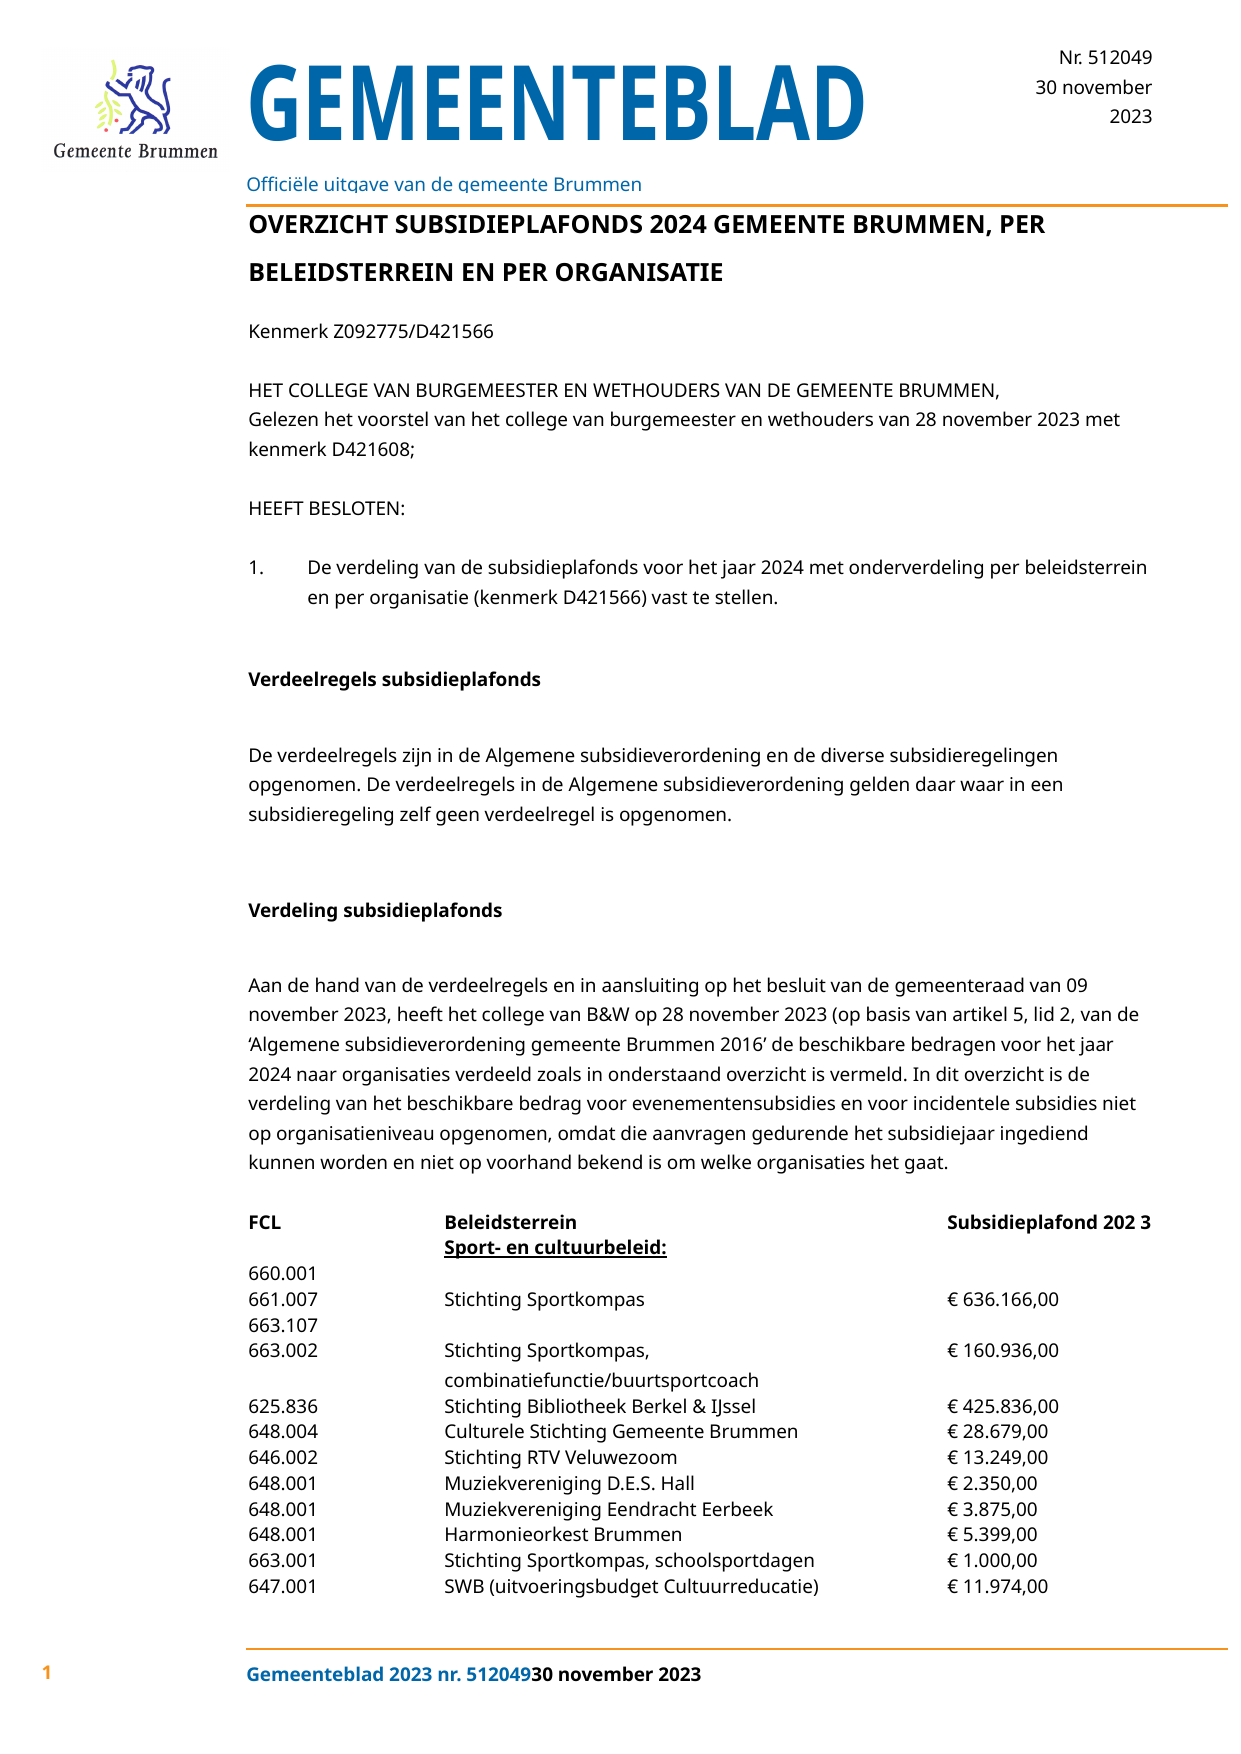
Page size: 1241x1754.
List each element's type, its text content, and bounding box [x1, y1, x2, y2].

table_cell 646.002 [248, 1444, 444, 1470]
table_cell € 28.679,00 [947, 1419, 1152, 1444]
text Verdeling subsidieplafonds [248, 897, 1152, 923]
table_header Beleidsterrein [444, 1209, 947, 1234]
text Aan de hand van de verdeelregels en in aansluiting op het besluit van de gemeenteraad van 09 november 2023, heeft het college van B&W op 28 november 2023 (op basis van artikel 5, lid 2, van de ‘Algemene subsidieverordening gemeente Brummen 2016’ de beschikbare bedragen voor het jaar 2024 naar organisaties verdeeld zoals in onderstaand overzicht is vermeld. In dit overzicht is de verdeling van het beschikbare bedrag voor evenementensubsidies en voor incidentele subsidies niet op organisatieniveau opgenomen, omdat die aanvragen gedurende het subsidiejaar ingediend kunnen worden en niet op voorhand bekend is om welke organisaties het gaat. [248, 972, 1152, 1175]
table_cell Culturele Stichting Gemeente Brummen [444, 1419, 947, 1444]
table_cell 648.001 [248, 1521, 444, 1547]
table_cell SWB (uitvoeringsbudget Cultuurreducatie) [444, 1573, 947, 1599]
table_cell € 3.875,00 [947, 1496, 1152, 1521]
table_cell € 1.000,00 [947, 1547, 1152, 1573]
table_cell Stichting Sportkompas [444, 1286, 947, 1312]
table_header FCL [248, 1209, 444, 1234]
table_cell € 11.974,00 [947, 1573, 1152, 1599]
text Kenmerk Z092775/D421566 [248, 318, 1152, 344]
list De verdeling van de subsidieplafonds voor het jaar 2024 met onderverdeling per beleidsterrein en per organisatie (kenmerk D421566) vast te stellen. [248, 554, 1152, 610]
picture [41, 47, 231, 172]
table_cell Sport- en cultuurbeleid: [444, 1235, 947, 1260]
table_header Subsidieplafond 202 3 [947, 1209, 1152, 1234]
table_cell 663.001 [248, 1547, 444, 1573]
table_cell Muziekvereniging D.E.S. Hall [444, 1470, 947, 1496]
table_cell [248, 1235, 444, 1260]
table_cell Harmonieorkest Brummen [444, 1521, 947, 1547]
table_cell [947, 1312, 1152, 1337]
text Verdeelregels subsidieplafonds [248, 664, 1152, 693]
table_cell 663.107 [248, 1312, 444, 1337]
table_cell [947, 1260, 1152, 1286]
table_cell [444, 1312, 947, 1337]
table_cell [444, 1260, 947, 1286]
table_cell 660.001 [248, 1260, 444, 1286]
table_cell € 636.166,00 [947, 1286, 1152, 1312]
table_cell 661.007 [248, 1286, 444, 1312]
table_cell Stichting Sportkompas, combinatiefunctie/buurtsportcoach [444, 1338, 947, 1393]
table_cell 647.001 [248, 1573, 444, 1599]
table_cell Muziekvereniging Eendracht Eerbeek [444, 1496, 947, 1521]
table_cell 648.001 [248, 1496, 444, 1521]
table_cell Stichting RTV Veluwezoom [444, 1444, 947, 1470]
text De verdeelregels zijn in de Algemene subsidieverordening en de diverse subsidieregelingen opgenomen. De verdeelregels in de Algemene subsidieverordening gelden daar waar in een subsidieregeling zelf geen verdeelregel is opgenomen. [248, 742, 1152, 827]
table_cell € 425.836,00 [947, 1393, 1152, 1418]
table_cell [947, 1235, 1152, 1260]
table_cell Stichting Sportkompas, schoolsportdagen [444, 1547, 947, 1573]
text HEEFT BESLOTEN: [248, 495, 1152, 521]
text OVERZICHT SUBSIDIEPLAFONDS 2024 GEMEENTE BRUMMEN, PER BELEIDSTERREIN EN PER ORGANISATIE [248, 207, 1152, 288]
text Gelezen het voorstel van het college van burgemeester en wethouders van 28 november 2023 met kenmerk D421608; [248, 407, 1152, 462]
table_cell € 2.350,00 [947, 1470, 1152, 1496]
text HET COLLEGE VAN BURGEMEESTER EN WETHOUDERS VAN DE GEMEENTE BRUMMEN, [248, 377, 1152, 403]
table_cell 648.004 [248, 1419, 444, 1444]
table_cell Stichting Bibliotheek Berkel & IJssel [444, 1393, 947, 1418]
table_cell 663.002 [248, 1338, 444, 1393]
table_cell 625.836 [248, 1393, 444, 1418]
table_cell 648.001 [248, 1470, 444, 1496]
table_cell € 160.936,00 [947, 1338, 1152, 1393]
table_cell € 5.399,00 [947, 1521, 1152, 1547]
table_cell € 13.249,00 [947, 1444, 1152, 1470]
